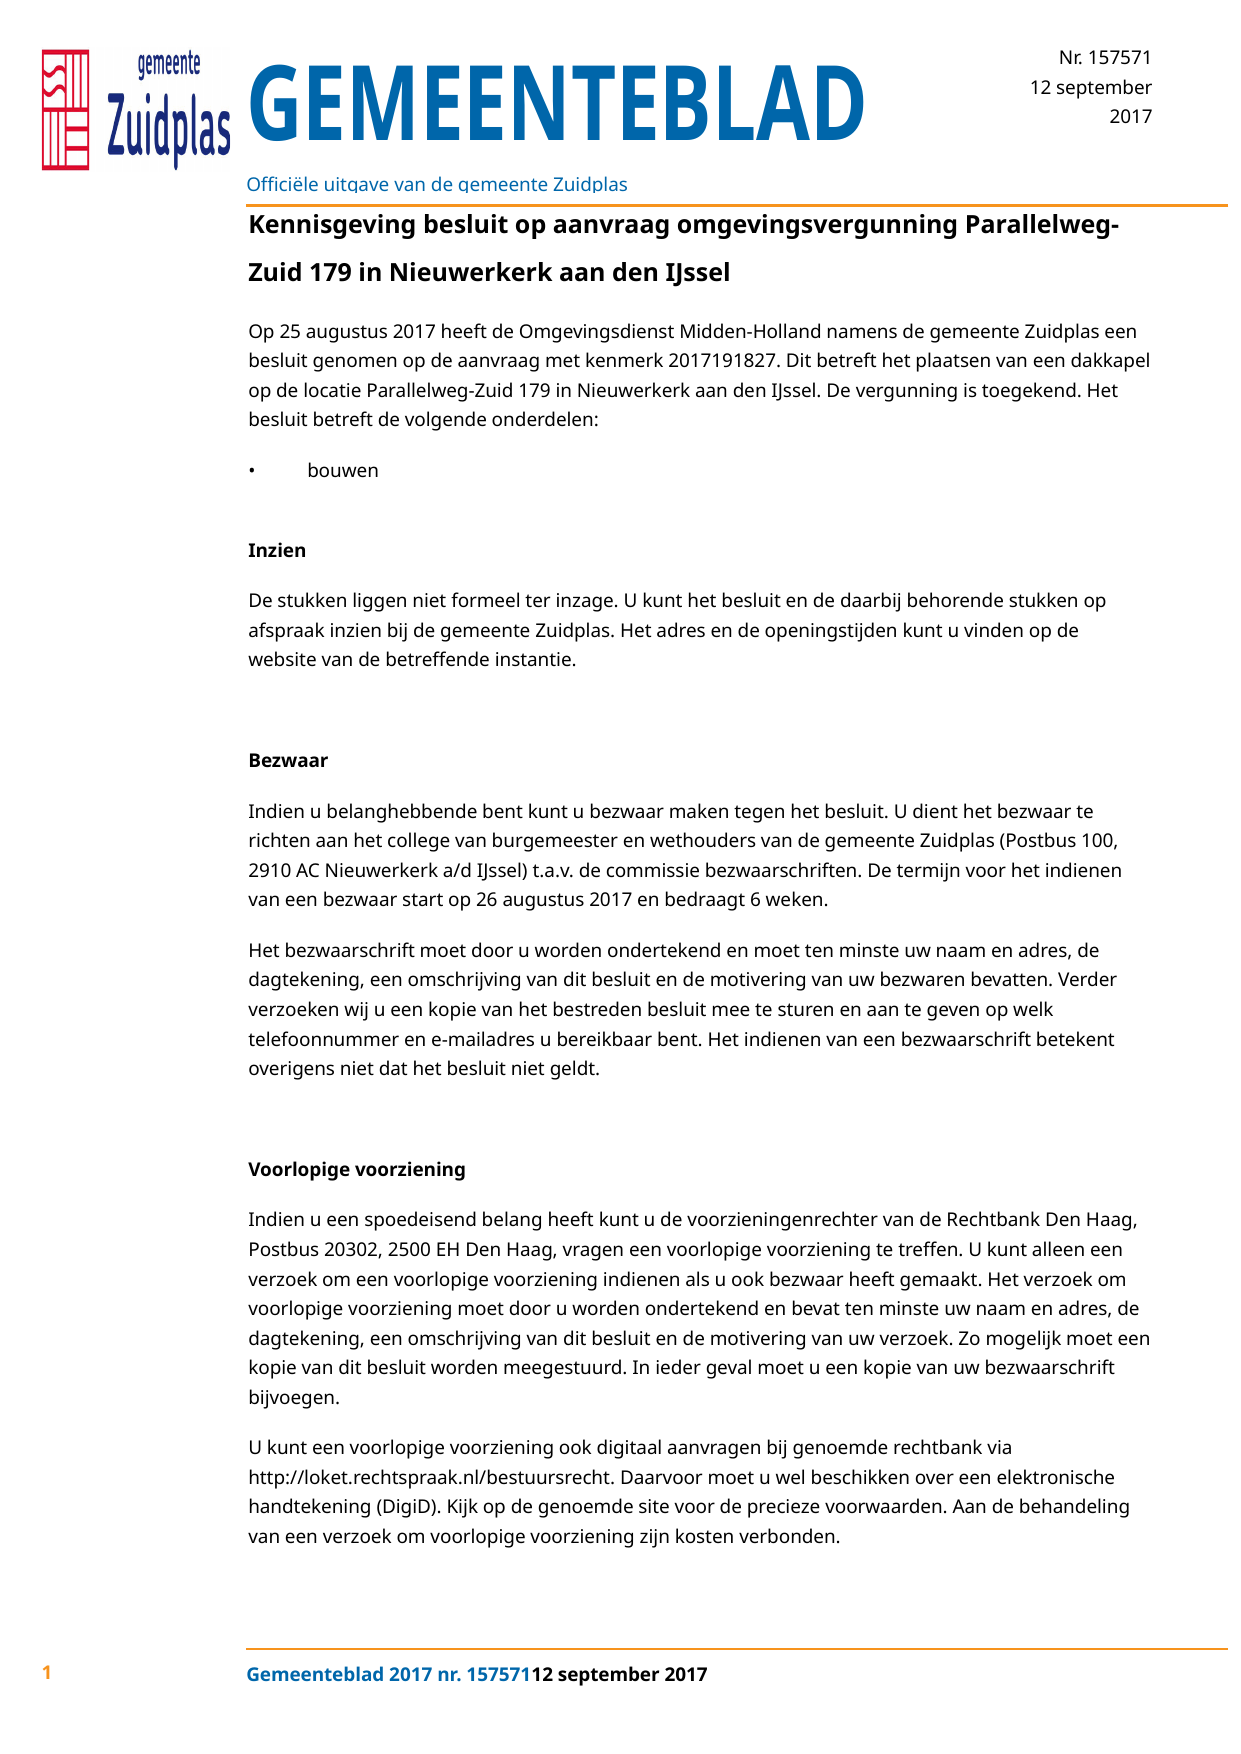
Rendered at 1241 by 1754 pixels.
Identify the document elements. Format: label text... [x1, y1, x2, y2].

text Inzien [248, 537, 1152, 563]
text Bezwaar [248, 747, 1152, 773]
text Kennisgeving besluit op aanvraag omgevingsvergunning Parallelweg-Zuid 179 in Nieuwerkerk aan den IJssel [248, 207, 1152, 288]
text Het bezwaarschrift moet door u worden ondertekend en moet ten minste uw naam en adres, de dagtekening, een omschrijving van dit besluit en de motivering van uw bezwaren bevatten. Verder verzoeken wij u een kopie van het bestreden besluit mee te sturen en aan te geven op welk telefoonnummer en e-mailadres u bereikbaar bent. Het indienen van een bezwaarschrift betekent overigens niet dat het besluit niet geldt. [248, 937, 1152, 1081]
picture [41, 47, 231, 172]
text Voorlopige voorziening [248, 1156, 1152, 1182]
text Indien u een spoedeisend belang heeft kunt u de voorzieningenrechter van de Rechtbank Den Haag, Postbus 20302, 2500 EH Den Haag, vragen een voorlopige voorziening te treffen. U kunt alleen een verzoek om een voorlopige voorziening indienen als u ook bezwaar heeft gemaakt. Het verzoek om voorlopige voorziening moet door u worden ondertekend en bevat ten minste uw naam en adres, de dagtekening, een omschrijving van dit besluit en de motivering van uw verzoek. Zo mogelijk moet een kopie van dit besluit worden meegestuurd. In ieder geval moet u een kopie van uw bezwaarschrift bijvoegen. [248, 1207, 1152, 1410]
text De stukken liggen niet formeel ter inzage. U kunt het besluit en de daarbij behorende stukken op afspraak inzien bij de gemeente Zuidplas. Het adres en de openingstijden kunt u vinden op de website van de betreffende instantie. [248, 587, 1152, 672]
text Op 25 augustus 2017 heeft de Omgevingsdienst Midden-Holland namens de gemeente Zuidplas een besluit genomen op de aanvraag met kenmerk 2017191827. Dit betreft het plaatsen van een dakkapel op de locatie Parallelweg-Zuid 179 in Nieuwerkerk aan den IJssel. De vergunning is toegekend. Het besluit betreft de volgende onderdelen: [248, 318, 1152, 432]
text Indien u belanghebbende bent kunt u bezwaar maken tegen het besluit. U dient het bezwaar te richten aan het college van burgemeester en wethouders van de gemeente Zuidplas (Postbus 100, 2910 AC Nieuwerkerk a/d IJssel) t.a.v. de commissie bezwaarschriften. De termijn voor het indienen van een bezwaar start op 26 augustus 2017 en bedraagt 6 weken. [248, 798, 1152, 912]
text U kunt een voorlopige voorziening ook digitaal aanvragen bij genoemde rechtbank via http://loket.rechtspraak.nl/bestuursrecht. Daarvoor moet u wel beschikken over een elektronische handtekening (DigiD). Kijk op de genoemde site voor de precieze voorwaarden. Aan de behandeling van een verzoek om voorlopige voorziening zijn kosten verbonden. [248, 1434, 1152, 1549]
list bouwen [248, 457, 1152, 483]
